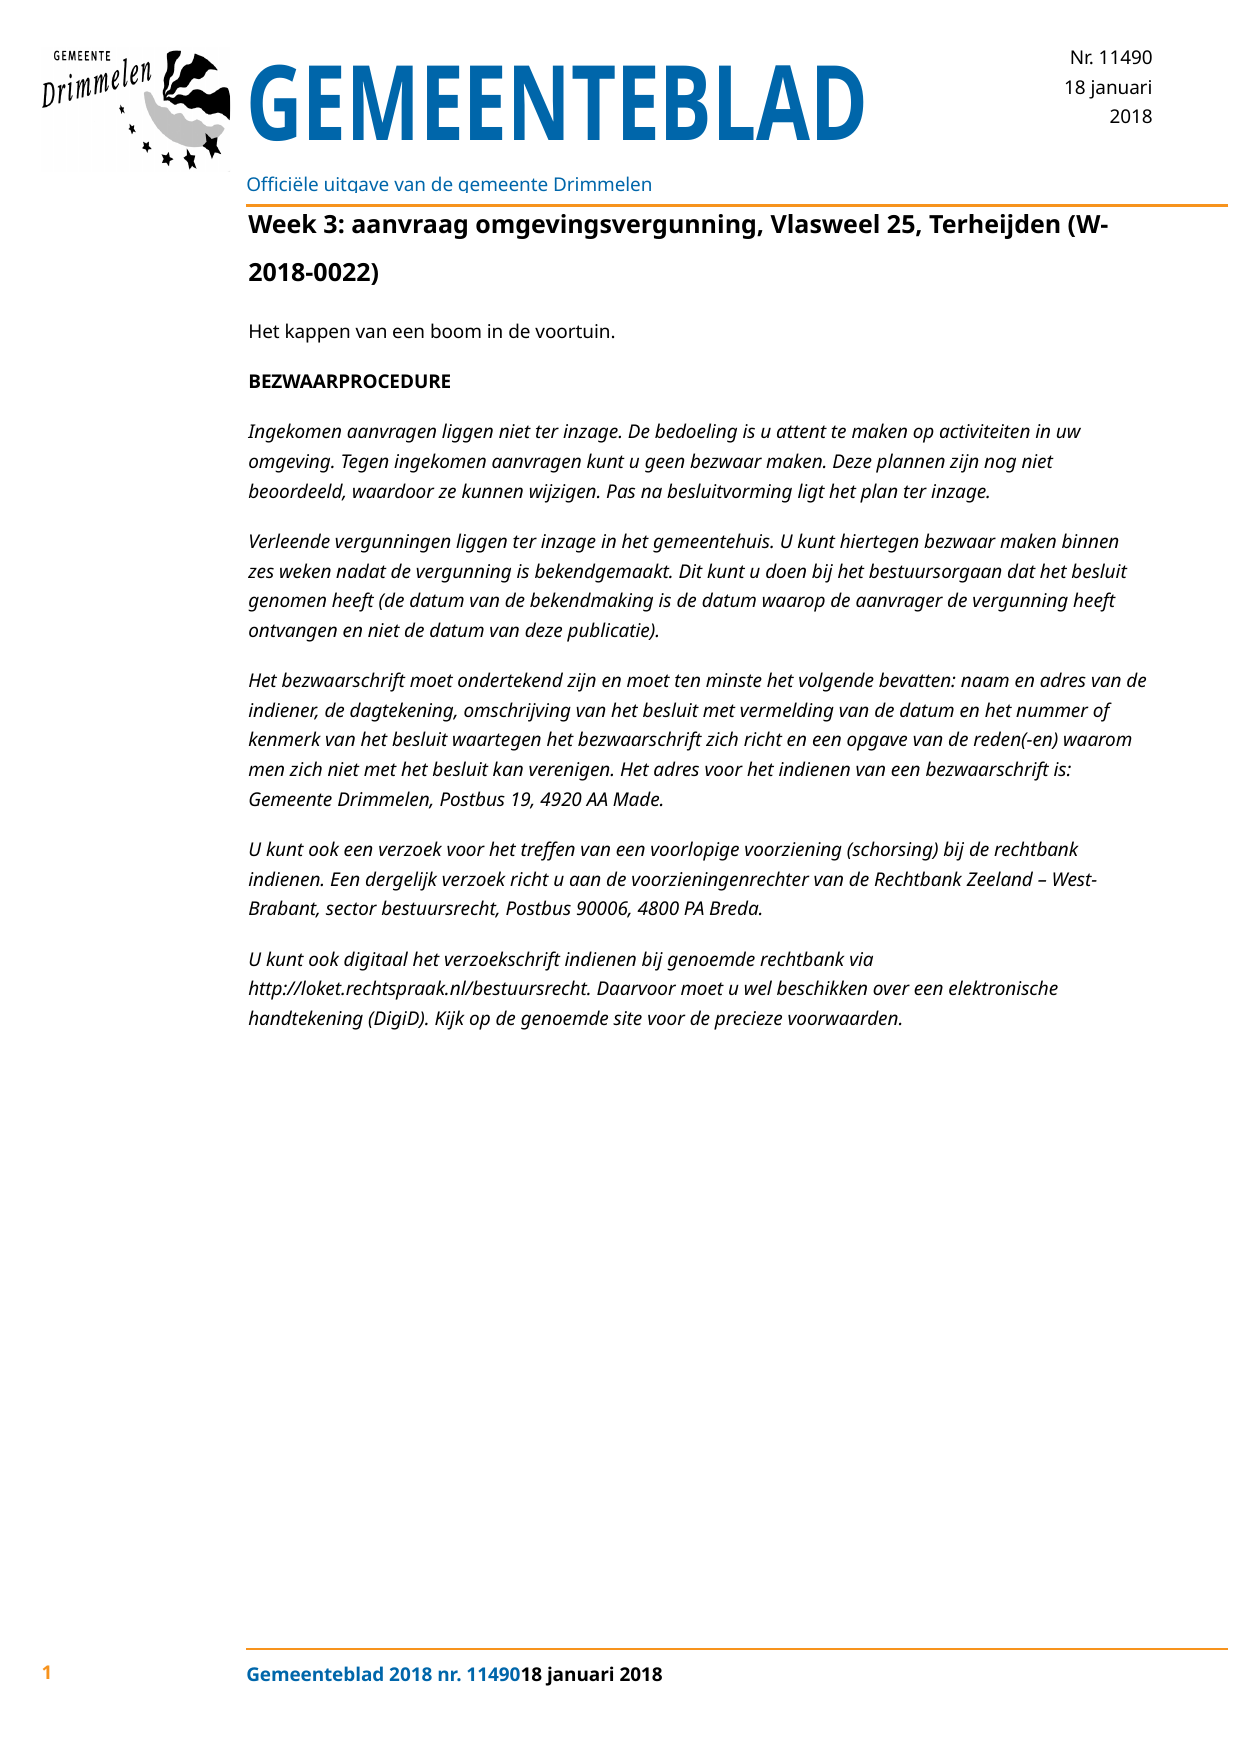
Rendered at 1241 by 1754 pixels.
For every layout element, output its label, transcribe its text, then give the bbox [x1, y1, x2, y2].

text U kunt ook digitaal het verzoekschrift indienen bij genoemde rechtbank via http://loket.rechtspraak.nl/bestuursrecht. Daarvoor moet u wel beschikken over een elektronische handtekening (DigiD). Kijk op de genoemde site voor de precieze voorwaarden. [248, 946, 1152, 1031]
text Ingekomen aanvragen liggen niet ter inzage. De bedoeling is u attent te maken op activiteiten in uw omgeving. Tegen ingekomen aanvragen kunt u geen bezwaar maken. Deze plannen zijn nog niet beoordeeld, waardoor ze kunnen wijzigen. Pas na besluitvorming ligt het plan ter inzage. [248, 419, 1152, 504]
text Week 3: aanvraag omgevingsvergunning, Vlasweel 25, Terheijden (W-2018-0022) [248, 207, 1152, 288]
text BEZWAARPROCEDURE [248, 368, 1152, 394]
text Het bezwaarschrift moet ondertekend zijn en moet ten minste het volgende bevatten: naam en adres van de indiener, de dagtekening, omschrijving van het besluit met vermelding van de datum en het nummer of kenmerk van het besluit waartegen het bezwaarschrift zich richt en een opgave van de reden(-en) waarom men zich niet met het besluit kan verenigen. Het adres voor het indienen van een bezwaarschrift is: Gemeente Drimmelen, Postbus 19, 4920 AA Made. [248, 667, 1152, 812]
picture [41, 47, 231, 172]
text U kunt ook een verzoek voor het treffen van een voorlopige voorziening (schorsing) bij de rechtbank indienen. Een dergelijk verzoek richt u aan de voorzieningenrechter van de Rechtbank Zeeland – West-Brabant, sector bestuursrecht, Postbus 90006, 4800 PA Breda. [248, 836, 1152, 921]
text Het kappen van een boom in de voortuin. [248, 318, 1152, 344]
text Verleende vergunningen liggen ter inzage in het gemeentehuis. U kunt hiertegen bezwaar maken binnen zes weken nadat de vergunning is bekendgemaakt. Dit kunt u doen bij het bestuursorgaan dat het besluit genomen heeft (de datum van de bekendmaking is de datum waarop de aanvrager de vergunning heeft ontvangen en niet de datum van deze publicatie). [248, 528, 1152, 643]
